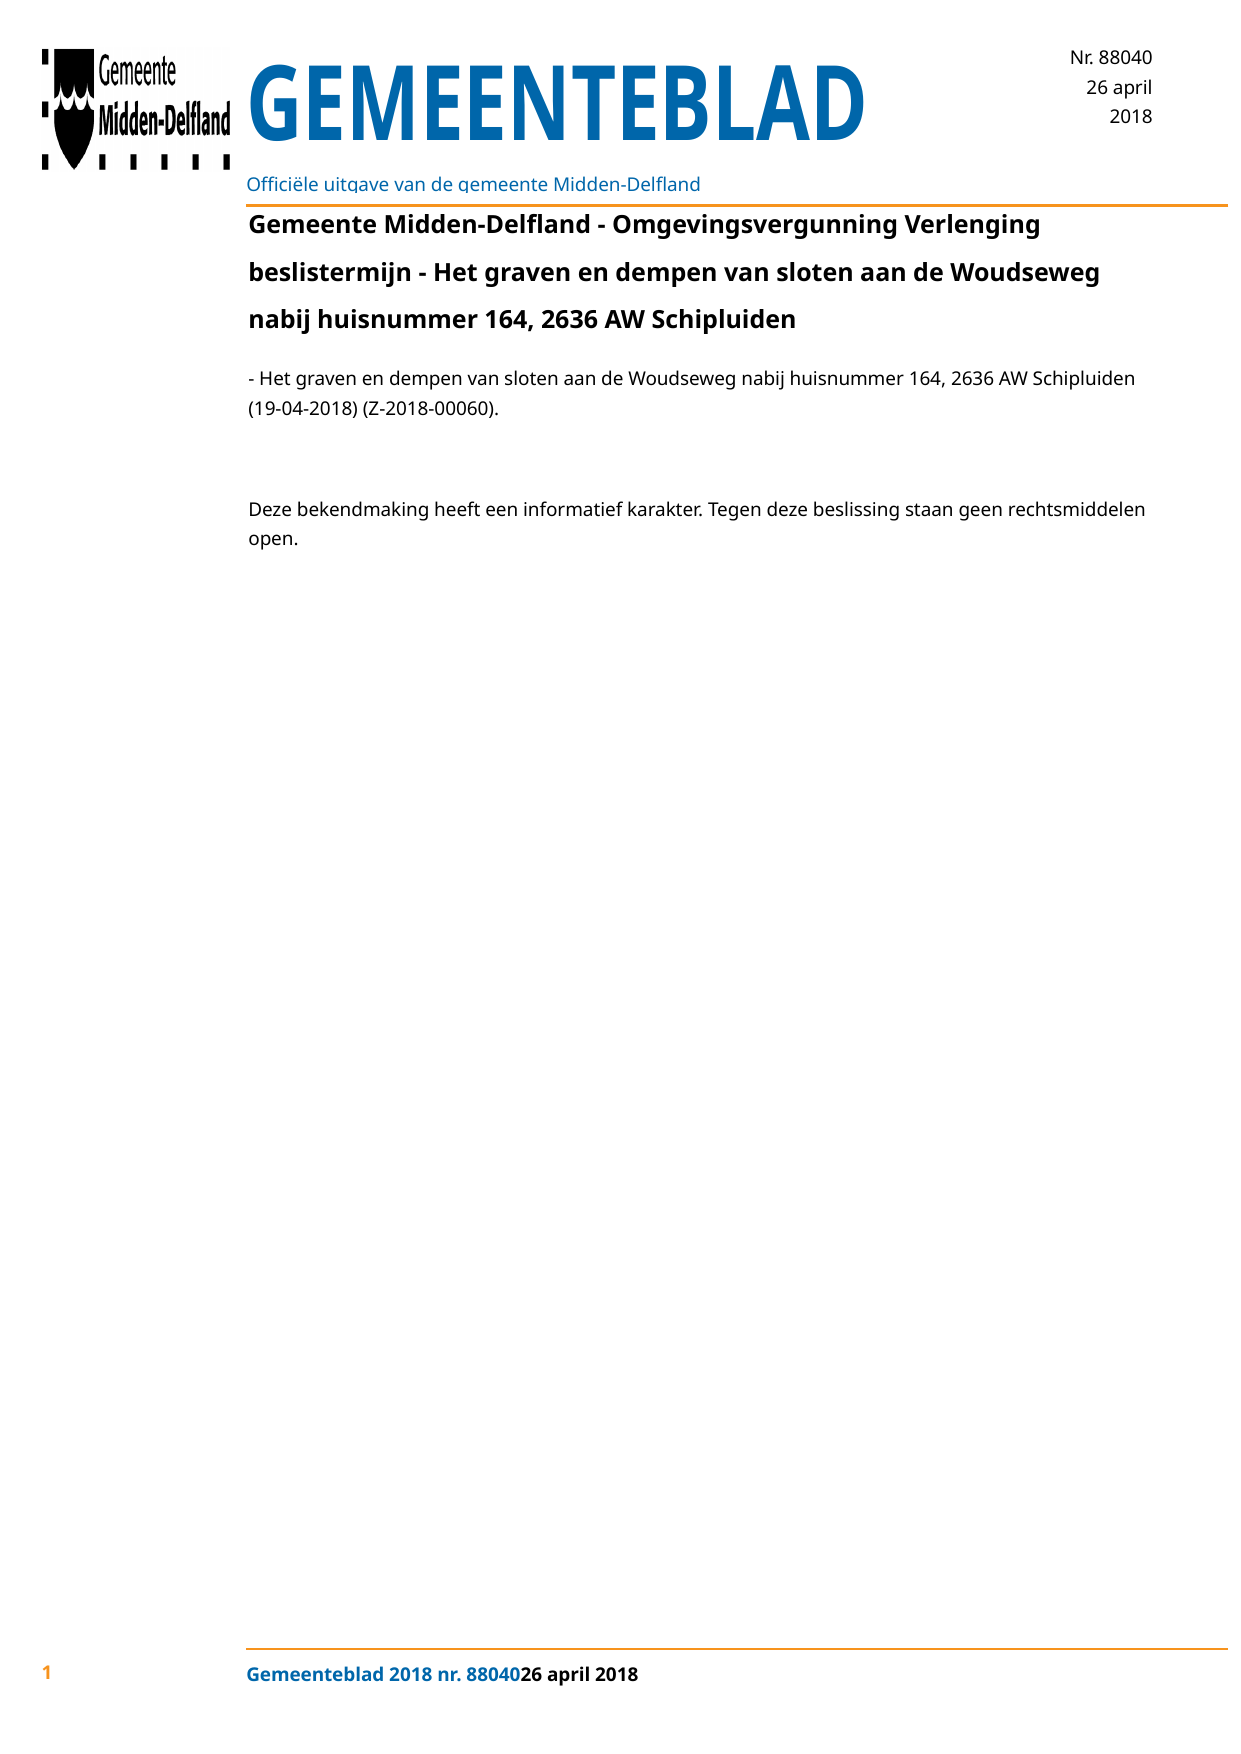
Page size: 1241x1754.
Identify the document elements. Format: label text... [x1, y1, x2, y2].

picture [41, 47, 231, 172]
text - Het graven en dempen van sloten aan de Woudseweg nabij huisnummer 164, 2636 AW Schipluiden (19-04-2018) (Z-2018-00060). [248, 366, 1152, 421]
text Deze bekendmaking heeft een informatief karakter. Tegen deze beslissing staan geen rechtsmiddelen open. [248, 496, 1152, 551]
text Gemeente Midden-Delfland - Omgevingsvergunning Verlenging beslistermijn - Het graven en dempen van sloten aan de Woudseweg nabij huisnummer 164, 2636 AW Schipluiden [248, 207, 1152, 336]
